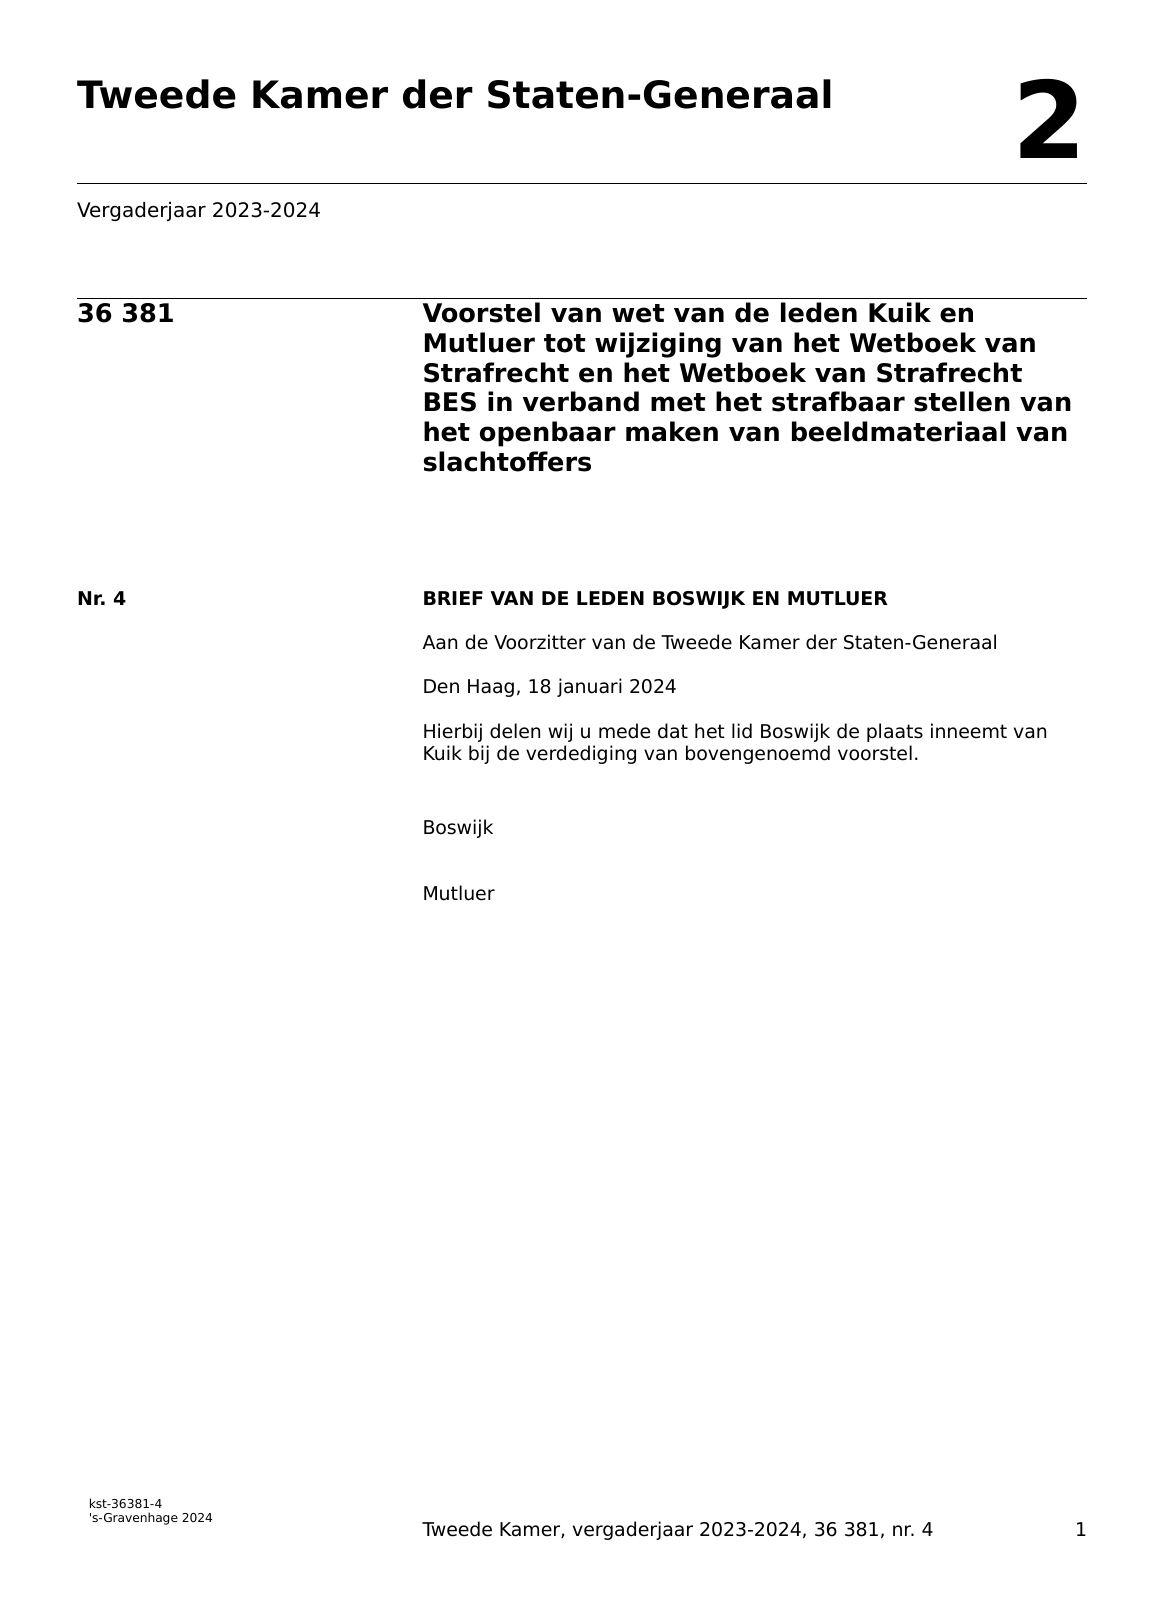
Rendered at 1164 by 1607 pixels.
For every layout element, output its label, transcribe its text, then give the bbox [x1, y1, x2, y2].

table_header Tweede Kamer der Staten-Generaal [77, 59, 886, 183]
table_cell Vergaderjaar 2023-2024 [77, 184, 1087, 298]
text kst-36381-4 [88, 1497, 323, 1511]
text 's-Gravenhage 2024 [88, 1511, 323, 1525]
text Boswijk [422, 794, 1087, 838]
subtitle 36 381 Voorstel van wet van de leden Kuik en Mutluer tot wijziging van het Wetboek van Strafrecht en het Wetboek van Strafrecht BES in verband met het strafbaar stellen van het openbaar maken van beeldmateriaal van slachtoffers [77, 299, 1087, 477]
text Hierbij delen wij u mede dat het lid Boswijk de plaats inneemt van Kuik bij de verdediging van bovengenoemd voorstel. [422, 721, 1087, 764]
text Mutluer [422, 861, 1087, 905]
table_header 2 [886, 59, 1087, 183]
subtitle Nr. 4 BRIEF VAN DE LEDEN BOSWIJK EN MUTLUER [77, 588, 1087, 610]
text Aan de Voorzitter van de Tweede Kamer der Staten-Generaal [422, 632, 1087, 654]
text Den Haag, 18 januari 2024 [422, 676, 1087, 698]
